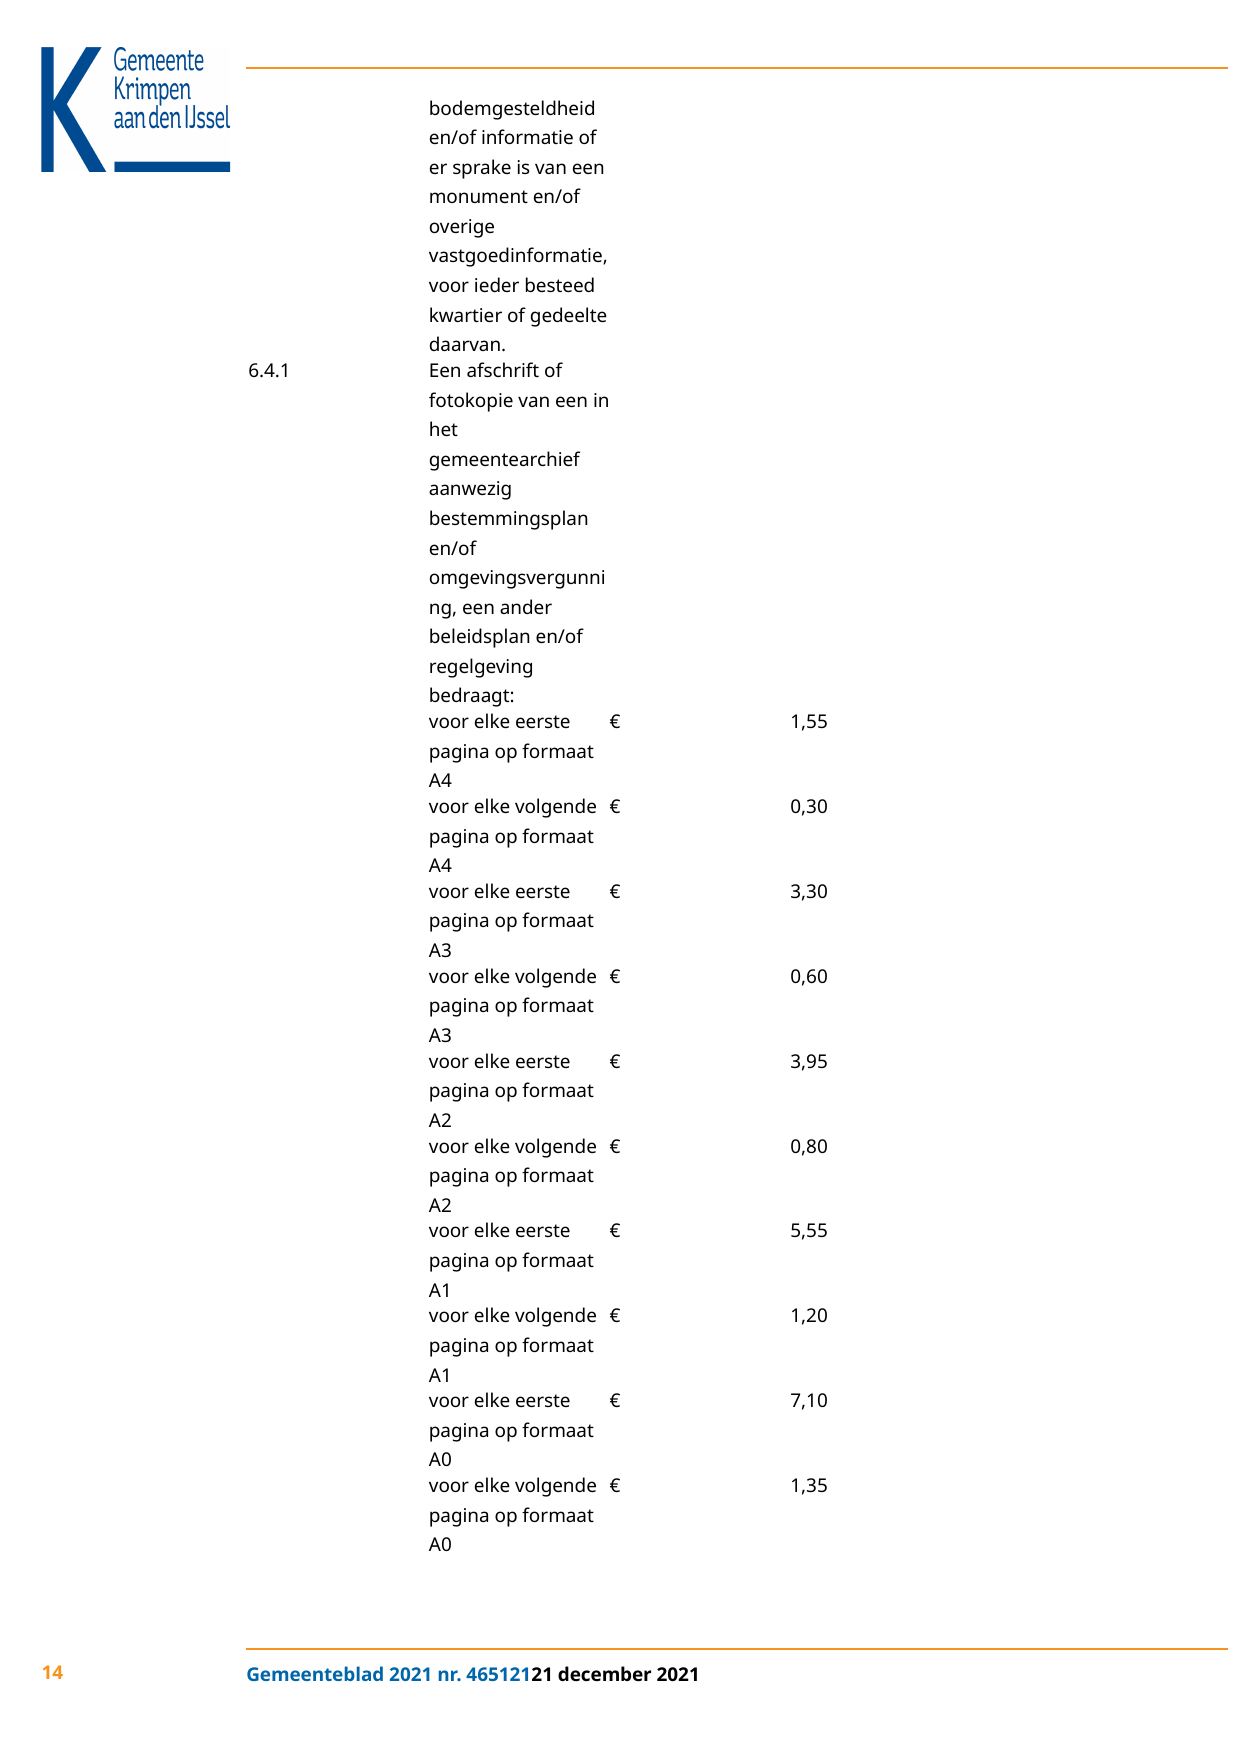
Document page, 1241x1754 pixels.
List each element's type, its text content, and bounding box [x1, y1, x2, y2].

table_cell voor elke eerste pagina op formaat A4 [429, 708, 609, 793]
table_cell [248, 1303, 429, 1387]
table_cell 0,60 [790, 963, 1152, 1048]
table_cell 1,55 [790, 708, 1152, 793]
table_cell [248, 1133, 429, 1218]
table_cell [609, 357, 790, 708]
table_cell voor elke eerste pagina op formaat A3 [429, 878, 609, 963]
table_cell voor elke eerste pagina op formaat A0 [429, 1388, 609, 1472]
table_cell voor elke volgende pagina op formaat A1 [429, 1303, 609, 1387]
table_cell voor elke volgende pagina op formaat A0 [429, 1473, 609, 1557]
table_cell € [609, 1303, 790, 1387]
table_cell [248, 1218, 429, 1303]
table_cell [248, 1473, 429, 1557]
table_cell [248, 878, 429, 963]
table_cell Een afschrift of fotokopie van een in het gemeentearchief aanwezig bestemmingsplan en/of omgevingsvergunning, een ander beleidsplan en/of regelgeving bedraagt: [429, 357, 609, 708]
table_cell [248, 708, 429, 793]
table_cell [248, 1048, 429, 1133]
table_cell 3,30 [790, 878, 1152, 963]
table_cell [790, 95, 1152, 357]
table_cell € [609, 963, 790, 1048]
table_cell € [609, 708, 790, 793]
table_cell 0,30 [790, 793, 1152, 878]
table_cell € [609, 1133, 790, 1218]
table_cell [248, 95, 429, 357]
table_cell 1,20 [790, 1303, 1152, 1387]
table_cell € [609, 878, 790, 963]
table_cell 7,10 [790, 1388, 1152, 1472]
table_cell 1,35 [790, 1473, 1152, 1557]
table_cell [609, 95, 790, 357]
table_cell 0,80 [790, 1133, 1152, 1218]
table_cell 5,55 [790, 1218, 1152, 1303]
table_cell voor elke eerste pagina op formaat A1 [429, 1218, 609, 1303]
table_cell bodemgesteldheid en/of informatie of er sprake is van een monument en/of overige vastgoedinformatie, voor ieder besteed kwartier of gedeelte daarvan. [429, 95, 609, 357]
table_cell [248, 793, 429, 878]
table_cell € [609, 1048, 790, 1133]
table_cell € [609, 1218, 790, 1303]
table_cell voor elke eerste pagina op formaat A2 [429, 1048, 609, 1133]
table_cell voor elke volgende pagina op formaat A2 [429, 1133, 609, 1218]
table_cell 6.4.1 [248, 357, 429, 708]
table_cell voor elke volgende pagina op formaat A3 [429, 963, 609, 1048]
table_cell € [609, 793, 790, 878]
picture [41, 47, 231, 172]
table_cell [790, 357, 1152, 708]
table_cell 3,95 [790, 1048, 1152, 1133]
table_cell voor elke volgende pagina op formaat A4 [429, 793, 609, 878]
table_cell € [609, 1388, 790, 1472]
table_cell € [609, 1473, 790, 1557]
table_cell [248, 963, 429, 1048]
table_cell [248, 1388, 429, 1472]
